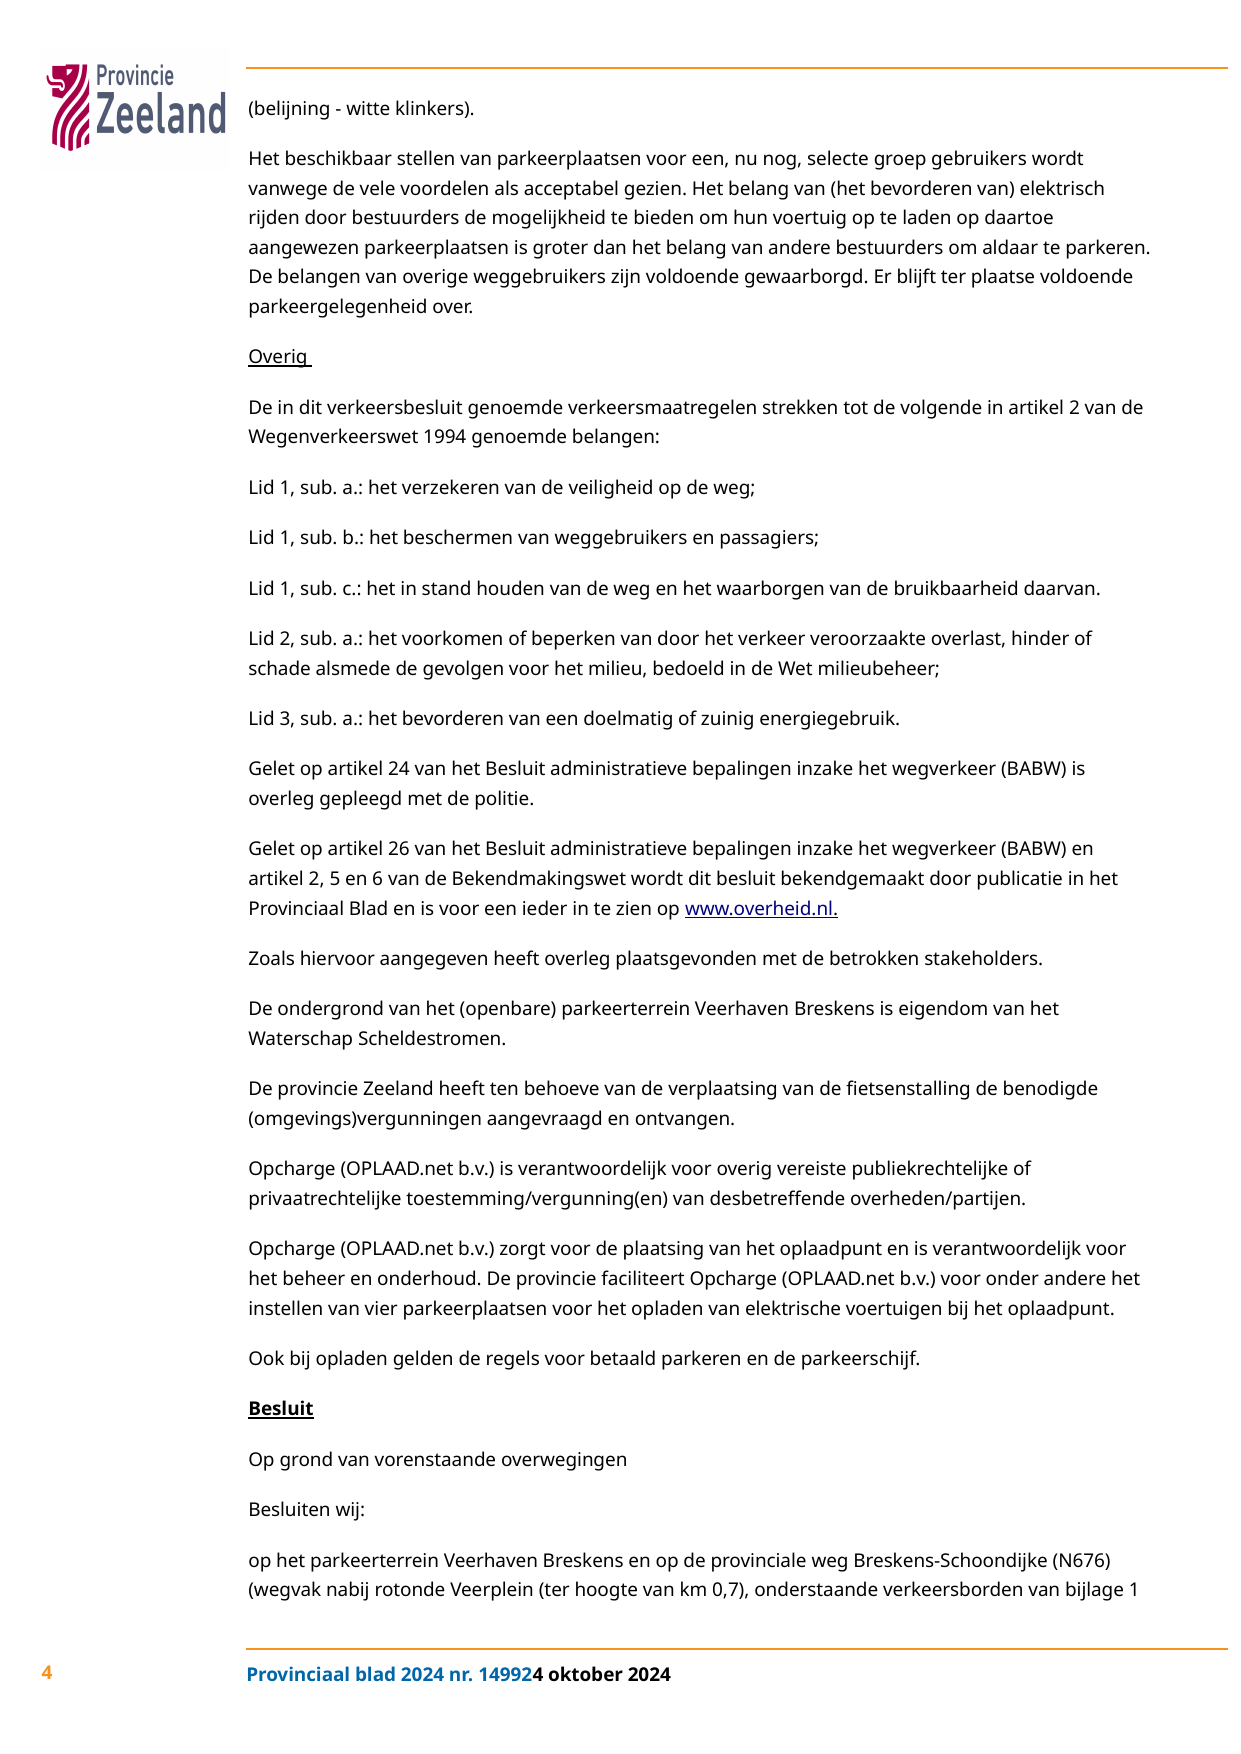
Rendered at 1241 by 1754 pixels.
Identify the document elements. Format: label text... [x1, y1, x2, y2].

text Lid 2, sub. a.: het voorkomen of beperken van door het verkeer veroorzaakte overlast, hinder of schade alsmede de gevolgen voor het milieu, bedoeld in de Wet milieubeheer; [248, 625, 1152, 681]
text De ondergrond van het (openbare) parkeerterrein Veerhaven Breskens is eigendom van het Waterschap Scheldestromen. [248, 996, 1152, 1051]
text Lid 1, sub. b.: het beschermen van weggebruikers en passagiers; [248, 524, 1152, 550]
text Zoals hiervoor aangegeven heeft overleg plaatsgevonden met de betrokken stakeholders. [248, 945, 1152, 971]
text (belijning - witte klinkers). [248, 95, 1152, 121]
text Besluiten wij: [248, 1496, 1152, 1522]
text De in dit verkeersbesluit genoemde verkeersmaatregelen strekken tot de volgende in artikel 2 van de Wegenverkeerswet 1994 genoemde belangen: [248, 394, 1152, 449]
text Opcharge (OPLAAD.net b.v.) zorgt voor de plaatsing van het oplaadpunt en is verantwoordelijk voor het beheer en onderhoud. De provincie faciliteert Opcharge (OPLAAD.net b.v.) voor onder andere het instellen van vier parkeerplaatsen voor het opladen van elektrische voertuigen bij het oplaadpunt. [248, 1236, 1152, 1321]
text De provincie Zeeland heeft ten behoeve van de verplaatsing van de fietsenstalling de benodigde (omgevings)vergunningen aangevraagd en ontvangen. [248, 1076, 1152, 1131]
text Ook bij opladen gelden de regels voor betaald parkeren en de parkeerschijf. [248, 1345, 1152, 1371]
picture [41, 47, 231, 172]
text Het beschikbaar stellen van parkeerplaatsen voor een, nu nog, selecte groep gebruikers wordt vanwege de vele voordelen als acceptabel gezien. Het belang van (het bevorderen van) elektrisch rijden door bestuurders de mogelijkheid te bieden om hun voertuig op te laden op daartoe aangewezen parkeerplaatsen is groter dan het belang van andere bestuurders om aldaar te parkeren. De belangen van overige weggebruikers zijn voldoende gewaarborgd. Er blijft ter plaatse voldoende parkeergelegenheid over. [248, 145, 1152, 319]
text Overig [248, 343, 1152, 369]
text Lid 3, sub. a.: het bevorderen van een doelmatig of zuinig energiegebruik. [248, 705, 1152, 731]
text Op grond van vorenstaande overwegingen [248, 1446, 1152, 1472]
text Lid 1, sub. a.: het verzekeren van de veiligheid op de weg; [248, 474, 1152, 500]
text Gelet op artikel 24 van het Besluit administratieve bepalingen inzake het wegverkeer (BABW) is overleg gepleegd met de politie. [248, 756, 1152, 811]
text op het parkeerterrein Veerhaven Breskens en op de provinciale weg Breskens-Schoondijke (N676) (wegvak nabij rotonde Veerplein (ter hoogte van km 0,7), onderstaande verkeersborden van bijlage 1 [248, 1547, 1152, 1602]
text Gelet op artikel 26 van het Besluit administratieve bepalingen inzake het wegverkeer (BABW) en artikel 2, 5 en 6 van de Bekendmakingswet wordt dit besluit bekendgemaakt door publicatie in het Provinciaal Blad en is voor een ieder in te zien op www.overheid.nl. [248, 836, 1152, 921]
text Opcharge (OPLAAD.net b.v.) is verantwoordelijk voor overig vereiste publiekrechtelijke of privaatrechtelijke toestemming/vergunning(en) van desbetreffende overheden/partijen. [248, 1156, 1152, 1211]
text Besluit [248, 1396, 1152, 1421]
text Lid 1, sub. c.: het in stand houden van de weg en het waarborgen van de bruikbaarheid daarvan. [248, 575, 1152, 601]
